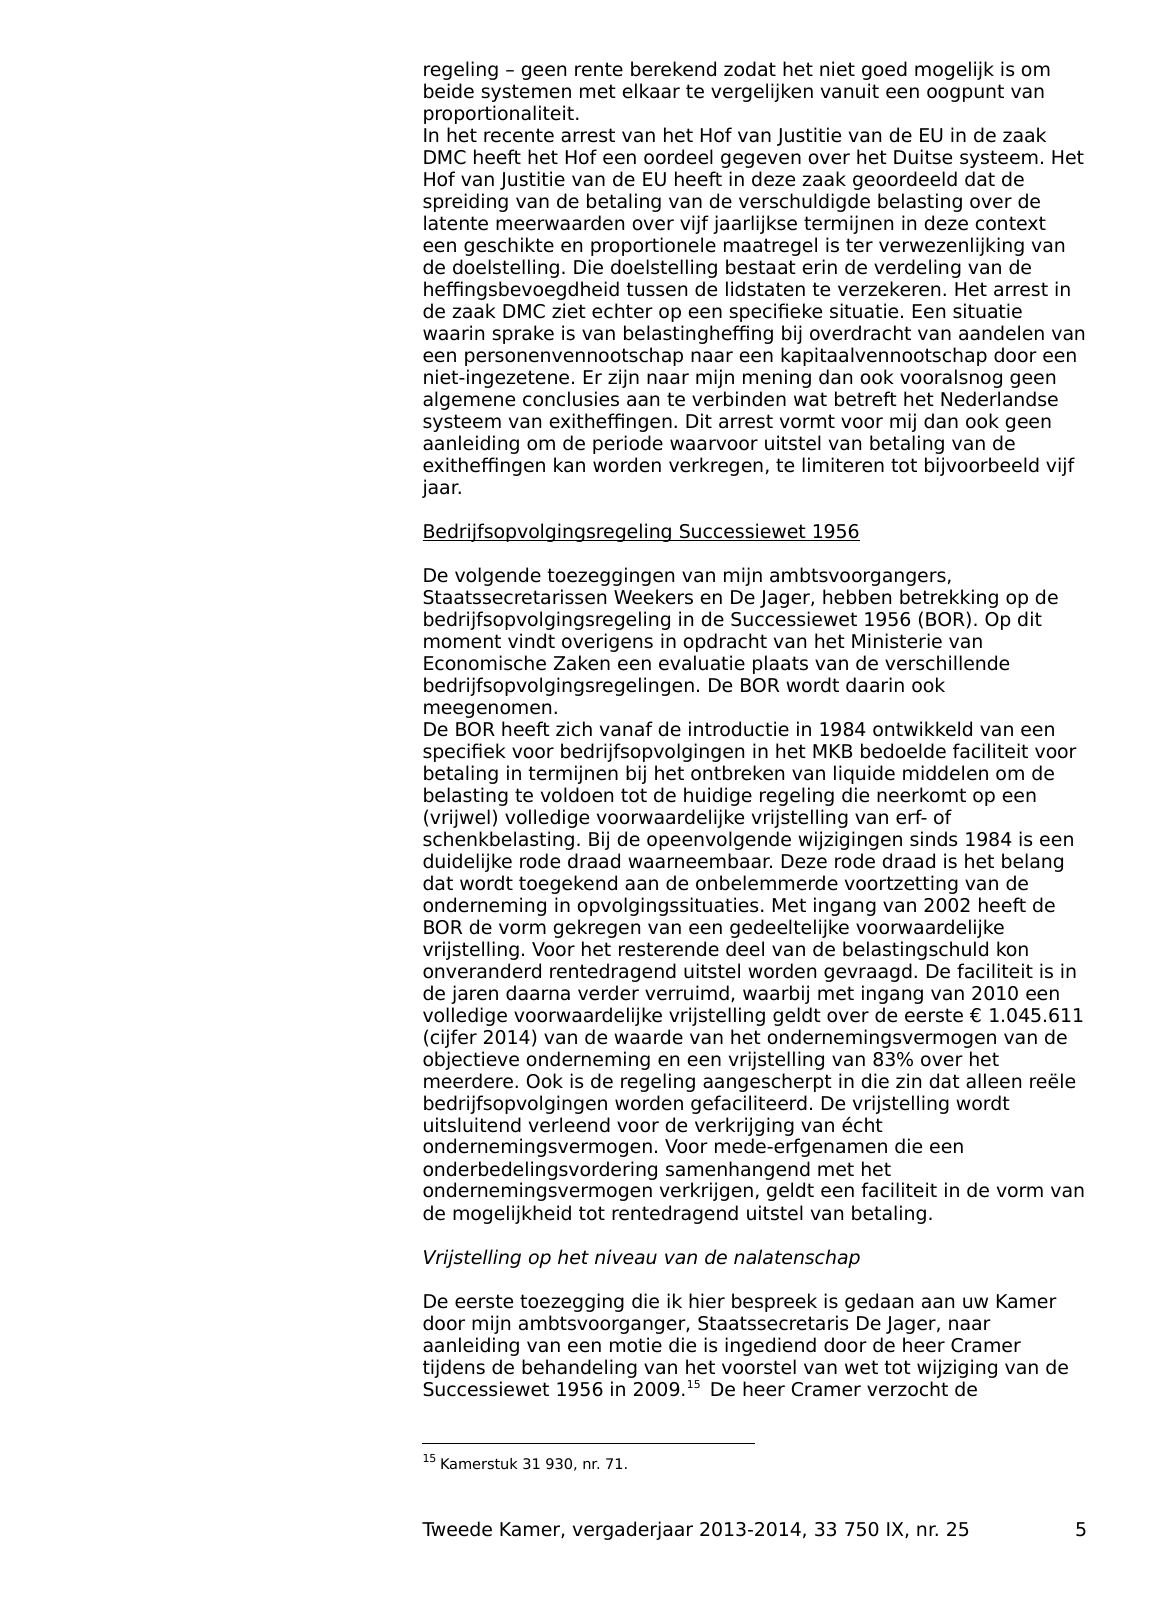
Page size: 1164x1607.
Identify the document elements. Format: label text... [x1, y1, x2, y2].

subtitle Vrijstelling op het niveau van de nalatenschap [422, 1247, 1087, 1268]
subtitle Bedrijfsopvolgingsregeling Successiewet 1956 [422, 521, 1087, 543]
text regeling – geen rente berekend zodat het niet goed mogelijk is om beide systemen met elkaar te vergelijken vanuit een oogpunt van proportionaliteit. [422, 59, 1087, 125]
text De eerste toezegging die ik hier bespreek is gedaan aan uw Kamer door mijn ambtsvoorganger, Staatssecretaris De Jager, naar aanleiding van een motie die is ingediend door de heer Cramer tijdens de behandeling van het voorstel van wet tot wijziging van de Successiewet 1956 in 2009. De heer Cramer verzocht de [422, 1291, 1087, 1401]
text De BOR heeft zich vanaf de introductie in 1984 ontwikkeld van een specifiek voor bedrijfsopvolgingen in het MKB bedoelde faciliteit voor betaling in termijnen bij het ontbreken van liquide middelen om de belasting te voldoen tot de huidige regeling die neerkomt op een (vrijwel) volledige voorwaardelijke vrijstelling van erf- of schenkbelasting. Bij de opeenvolgende wijzigingen sinds 1984 is een duidelijke rode draad waarneembaar. Deze rode draad is het belang dat wordt toegekend aan de onbelemmerde voortzetting van de onderneming in opvolgingssituaties. Met ingang van 2002 heeft de BOR de vorm gekregen van een gedeeltelijke voorwaardelijke vrijstelling. Voor het resterende deel van de belastingschuld kon onveranderd rentedragend uitstel worden gevraagd. De faciliteit is in de jaren daarna verder verruimd, waarbij met ingang van 2010 een volledige voorwaardelijke vrijstelling geldt over de eerste € 1.045.611 (cijfer 2014) van de waarde van het ondernemingsvermogen van de objectieve onderneming en een vrijstelling van 83% over het meerdere. Ook is de regeling aangescherpt in die zin dat alleen reële bedrijfsopvolgingen worden gefaciliteerd. De vrijstelling wordt uitsluitend verleend voor de verkrijging van écht ondernemingsvermogen. Voor mede-erfgenamen die een onderbedelingsvordering samenhangend met het ondernemingsvermogen verkrijgen, geldt een faciliteit in de vorm van de mogelijkheid tot rentedragend uitstel van betaling. [422, 719, 1087, 1224]
text De volgende toezeggingen van mijn ambtsvoorgangers, Staatssecretarissen Weekers en De Jager, hebben betrekking op de bedrijfsopvolgingsregeling in de Successiewet 1956 (BOR). Op dit moment vindt overigens in opdracht van het Ministerie van Economische Zaken een evaluatie plaats van de verschillende bedrijfsopvolgingsregelingen. De BOR wordt daarin ook meegenomen. [422, 565, 1087, 719]
text Kamerstuk 31 930, nr. 71. [422, 1452, 1087, 1474]
text In het recente arrest van het Hof van Justitie van de EU in de zaak DMC heeft het Hof een oordeel gegeven over het Duitse systeem. Het Hof van Justitie van de EU heeft in deze zaak geoordeeld dat de spreiding van de betaling van de verschuldigde belasting over de latente meerwaarden over vijf jaarlijkse termijnen in deze context een geschikte en proportionele maatregel is ter verwezenlijking van de doelstelling. Die doelstelling bestaat erin de verdeling van de heffingsbevoegdheid tussen de lidstaten te verzekeren. Het arrest in de zaak DMC ziet echter op een specifieke situatie. Een situatie waarin sprake is van belastingheffing bij overdracht van aandelen van een personenvennootschap naar een kapitaalvennootschap door een niet-ingezetene. Er zijn naar mijn mening dan ook vooralsnog geen algemene conclusies aan te verbinden wat betreft het Nederlandse systeem van exitheffingen. Dit arrest vormt voor mij dan ook geen aanleiding om de periode waarvoor uitstel van betaling van de exitheffingen kan worden verkregen, te limiteren tot bijvoorbeeld vijf jaar. [422, 125, 1087, 499]
